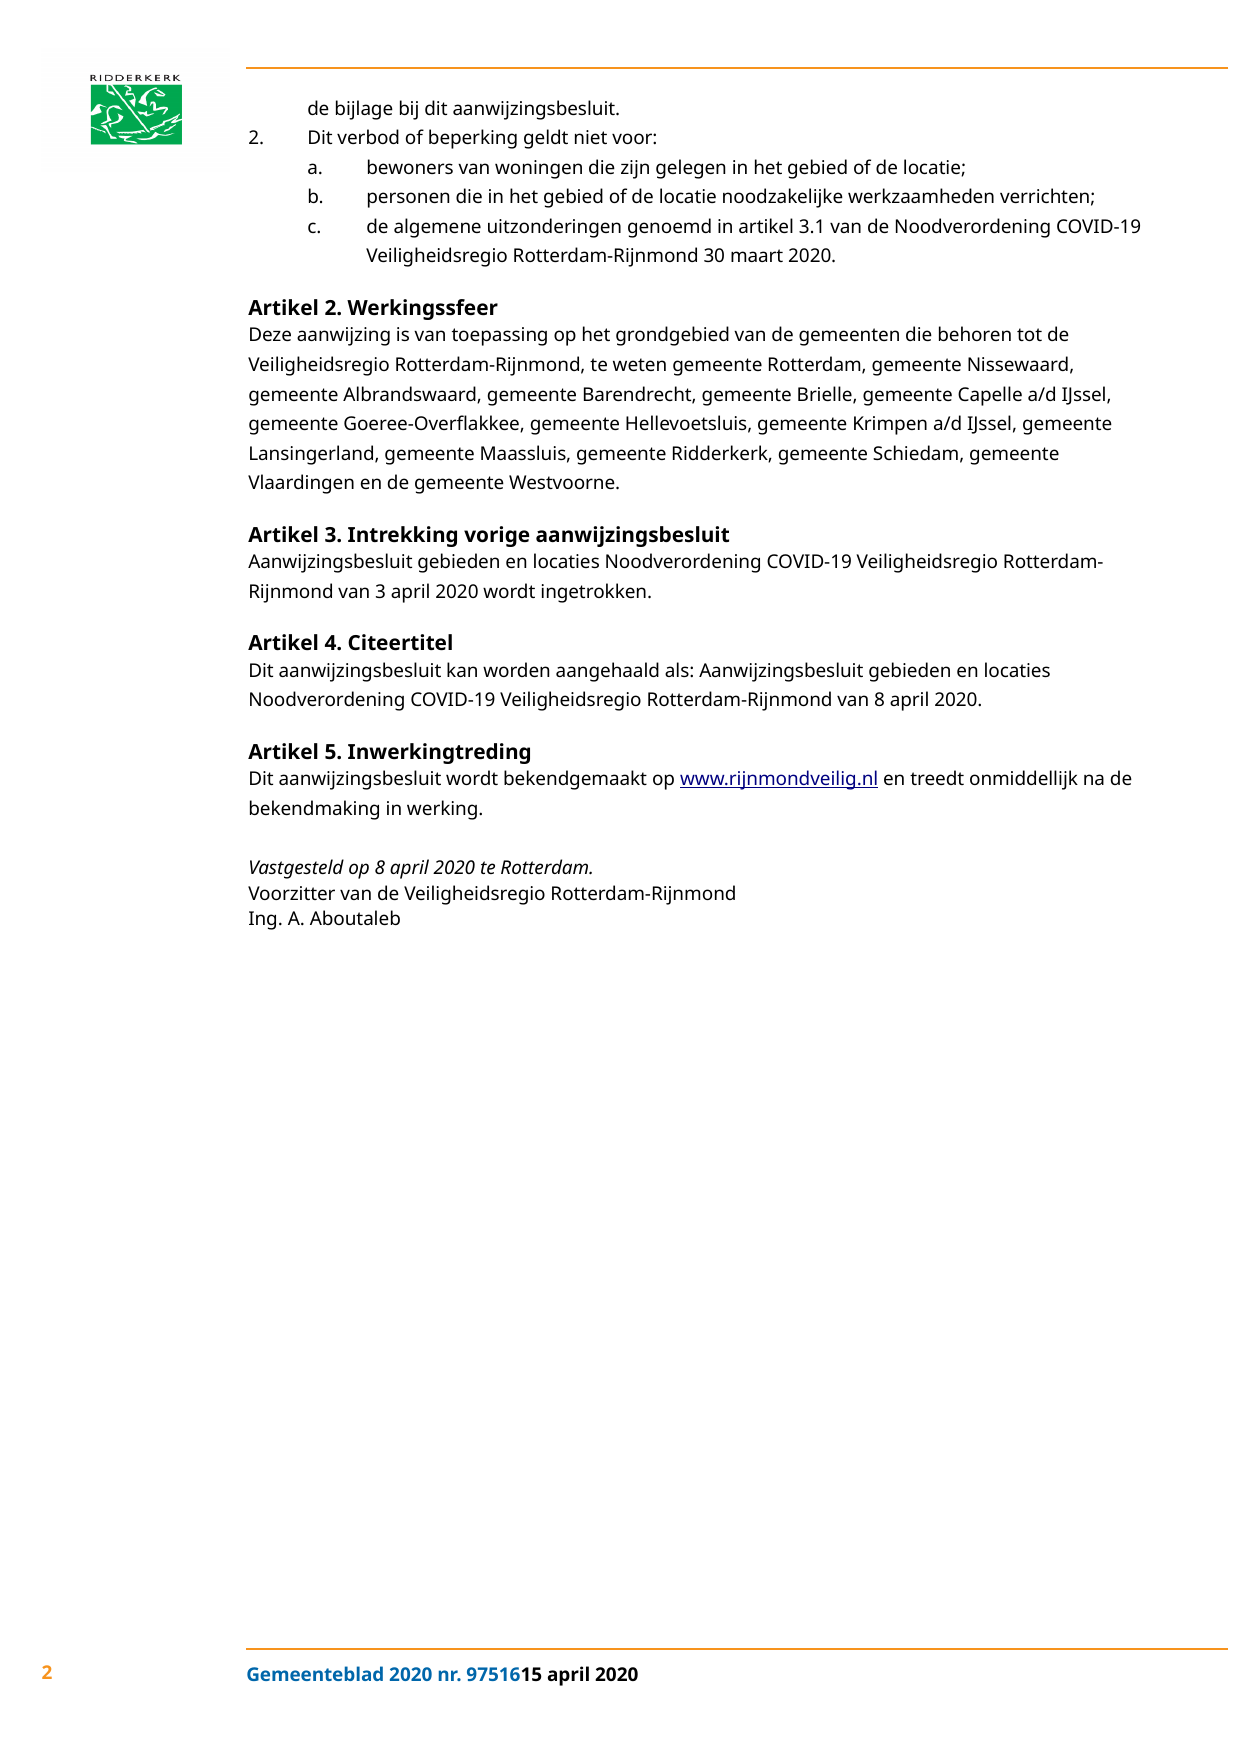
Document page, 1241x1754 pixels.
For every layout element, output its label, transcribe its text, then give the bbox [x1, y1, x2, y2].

text Dit aanwijzingsbesluit wordt bekendgemaakt op www.rijnmondveilig.nl en treedt onmiddellijk na de bekendmaking in werking. [248, 765, 1152, 821]
text Voorzitter van de Veiligheidsregio Rotterdam-Rijnmond [248, 880, 1152, 905]
text Artikel 4. Citeertitel [248, 628, 1152, 657]
text Aanwijzingsbesluit gebieden en locaties Noodverordening COVID-19 Veiligheidsregio Rotterdam-Rijnmond van 3 april 2020 wordt ingetrokken. [248, 548, 1152, 604]
text Dit aanwijzingsbesluit kan worden aangehaald als: Aanwijzingsbesluit gebieden en locaties Noodverordening COVID-19 Veiligheidsregio Rotterdam-Rijnmond van 8 april 2020. [248, 657, 1152, 712]
text Artikel 5. Inwerkingtreding [248, 737, 1152, 765]
text Vastgesteld op 8 april 2020 te Rotterdam. [248, 854, 1152, 880]
list de algemene uitzonderingen genoemd in artikel 3.1 van de Noodverordening COVID-19 Veiligheidsregio Rotterdam-Rijnmond 30 maart 2020. [307, 213, 1152, 268]
list de bijlage bij dit aanwijzingsbesluit. [248, 95, 1152, 121]
text Ing. A. Aboutaleb [248, 905, 1152, 931]
list bewoners van woningen die zijn gelegen in het gebied of de locatie; [307, 154, 1152, 180]
list personen die in het gebied of de locatie noodzakelijke werkzaamheden verrichten; [307, 183, 1152, 209]
text Artikel 2. Werkingssfeer [248, 293, 1152, 322]
picture [41, 47, 231, 172]
list Dit verbod of beperking geldt niet voor: [248, 124, 1152, 150]
text Artikel 3. Intrekking vorige aanwijzingsbesluit [248, 520, 1152, 548]
text Deze aanwijzing is van toepassing op het grondgebied van de gemeenten die behoren tot de Veiligheidsregio Rotterdam-Rijnmond, te weten gemeente Rotterdam, gemeente Nissewaard, gemeente Albrandswaard, gemeente Barendrecht, gemeente Brielle, gemeente Capelle a/d IJssel, gemeente Goeree-Overflakkee, gemeente Hellevoetsluis, gemeente Krimpen a/d IJssel, gemeente Lansingerland, gemeente Maassluis, gemeente Ridderkerk, gemeente Schiedam, gemeente Vlaardingen en de gemeente Westvoorne. [248, 322, 1152, 495]
